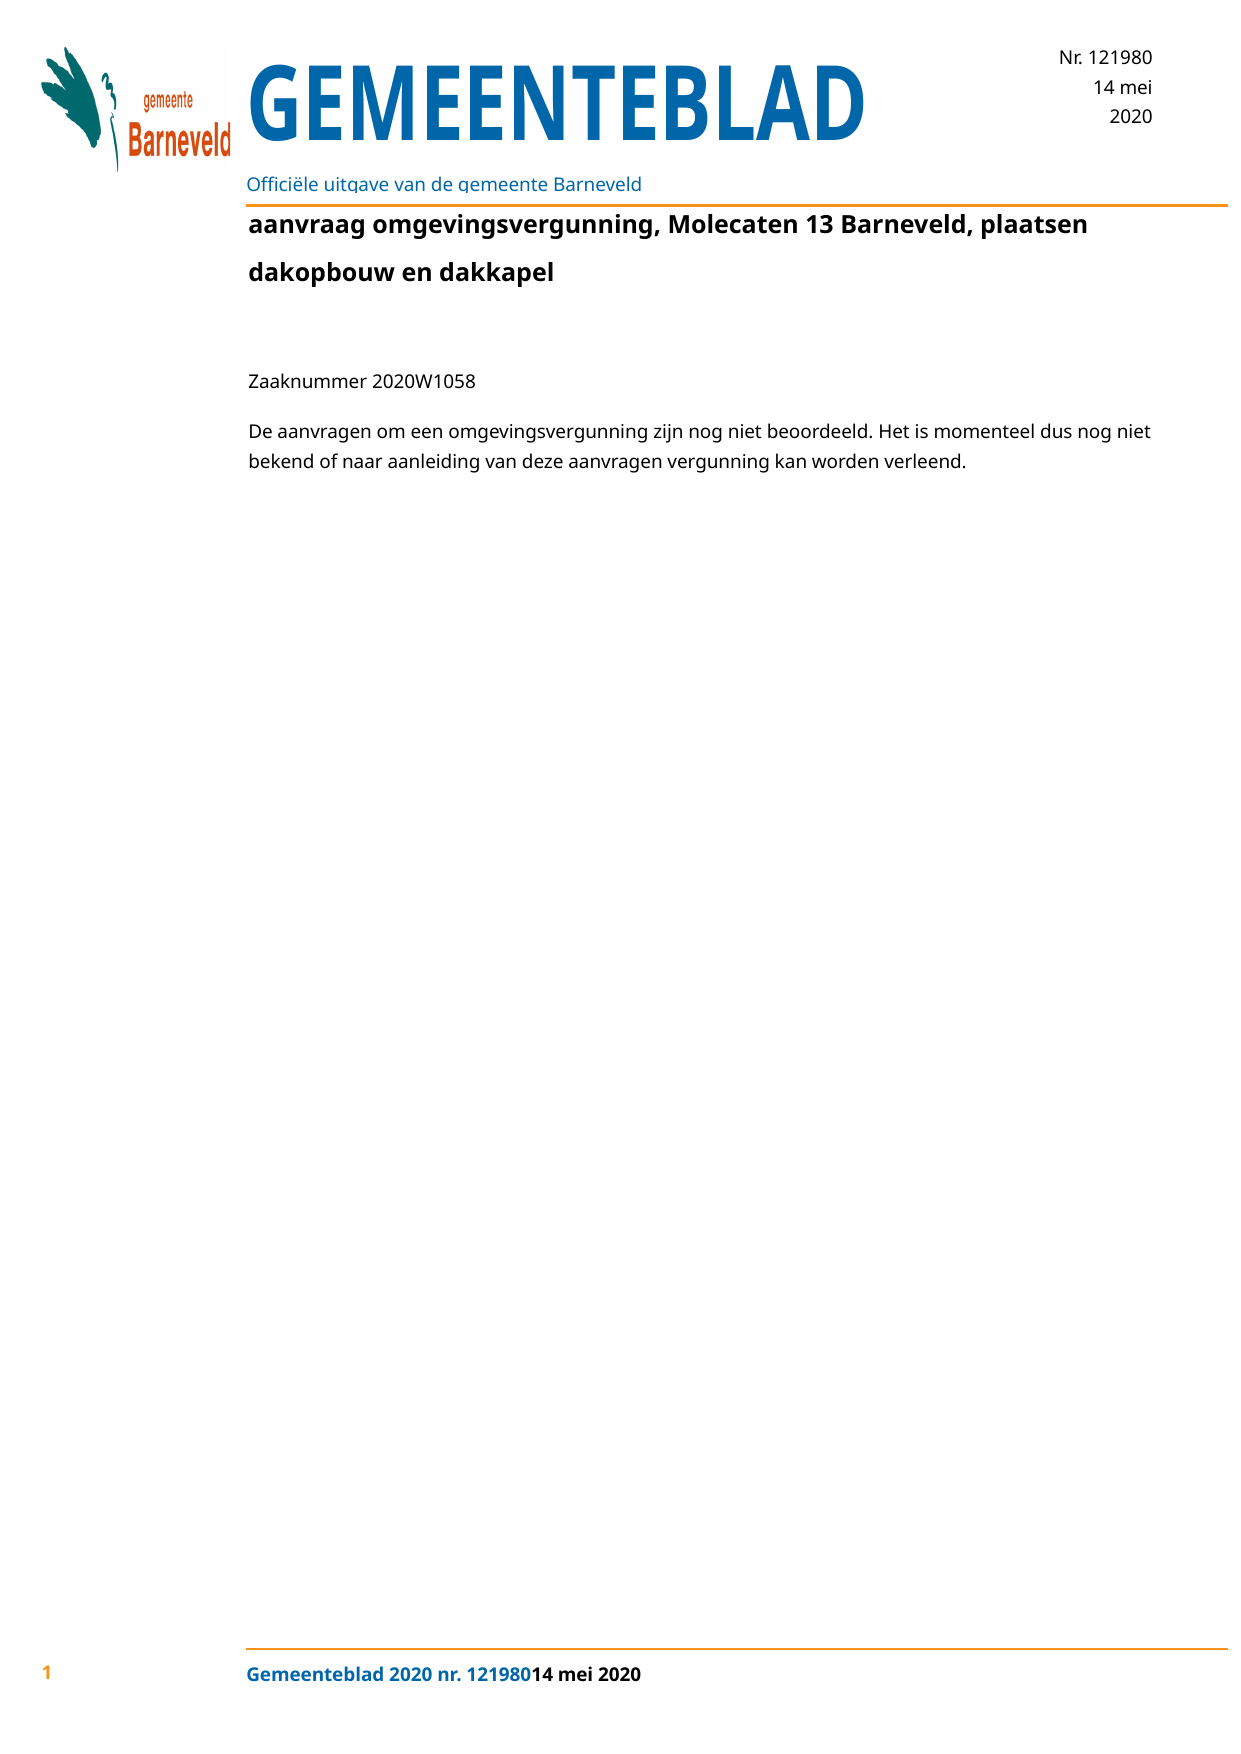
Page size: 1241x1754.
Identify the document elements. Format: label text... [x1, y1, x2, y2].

text Zaaknummer 2020W1058 [248, 368, 1152, 394]
text De aanvragen om een omgevingsvergunning zijn nog niet beoordeeld. Het is momenteel dus nog niet bekend of naar aanleiding van deze aanvragen vergunning kan worden verleend. [248, 419, 1152, 474]
picture [41, 47, 231, 172]
text aanvraag omgevingsvergunning, Molecaten 13 Barneveld, plaatsen dakopbouw en dakkapel [248, 207, 1152, 288]
